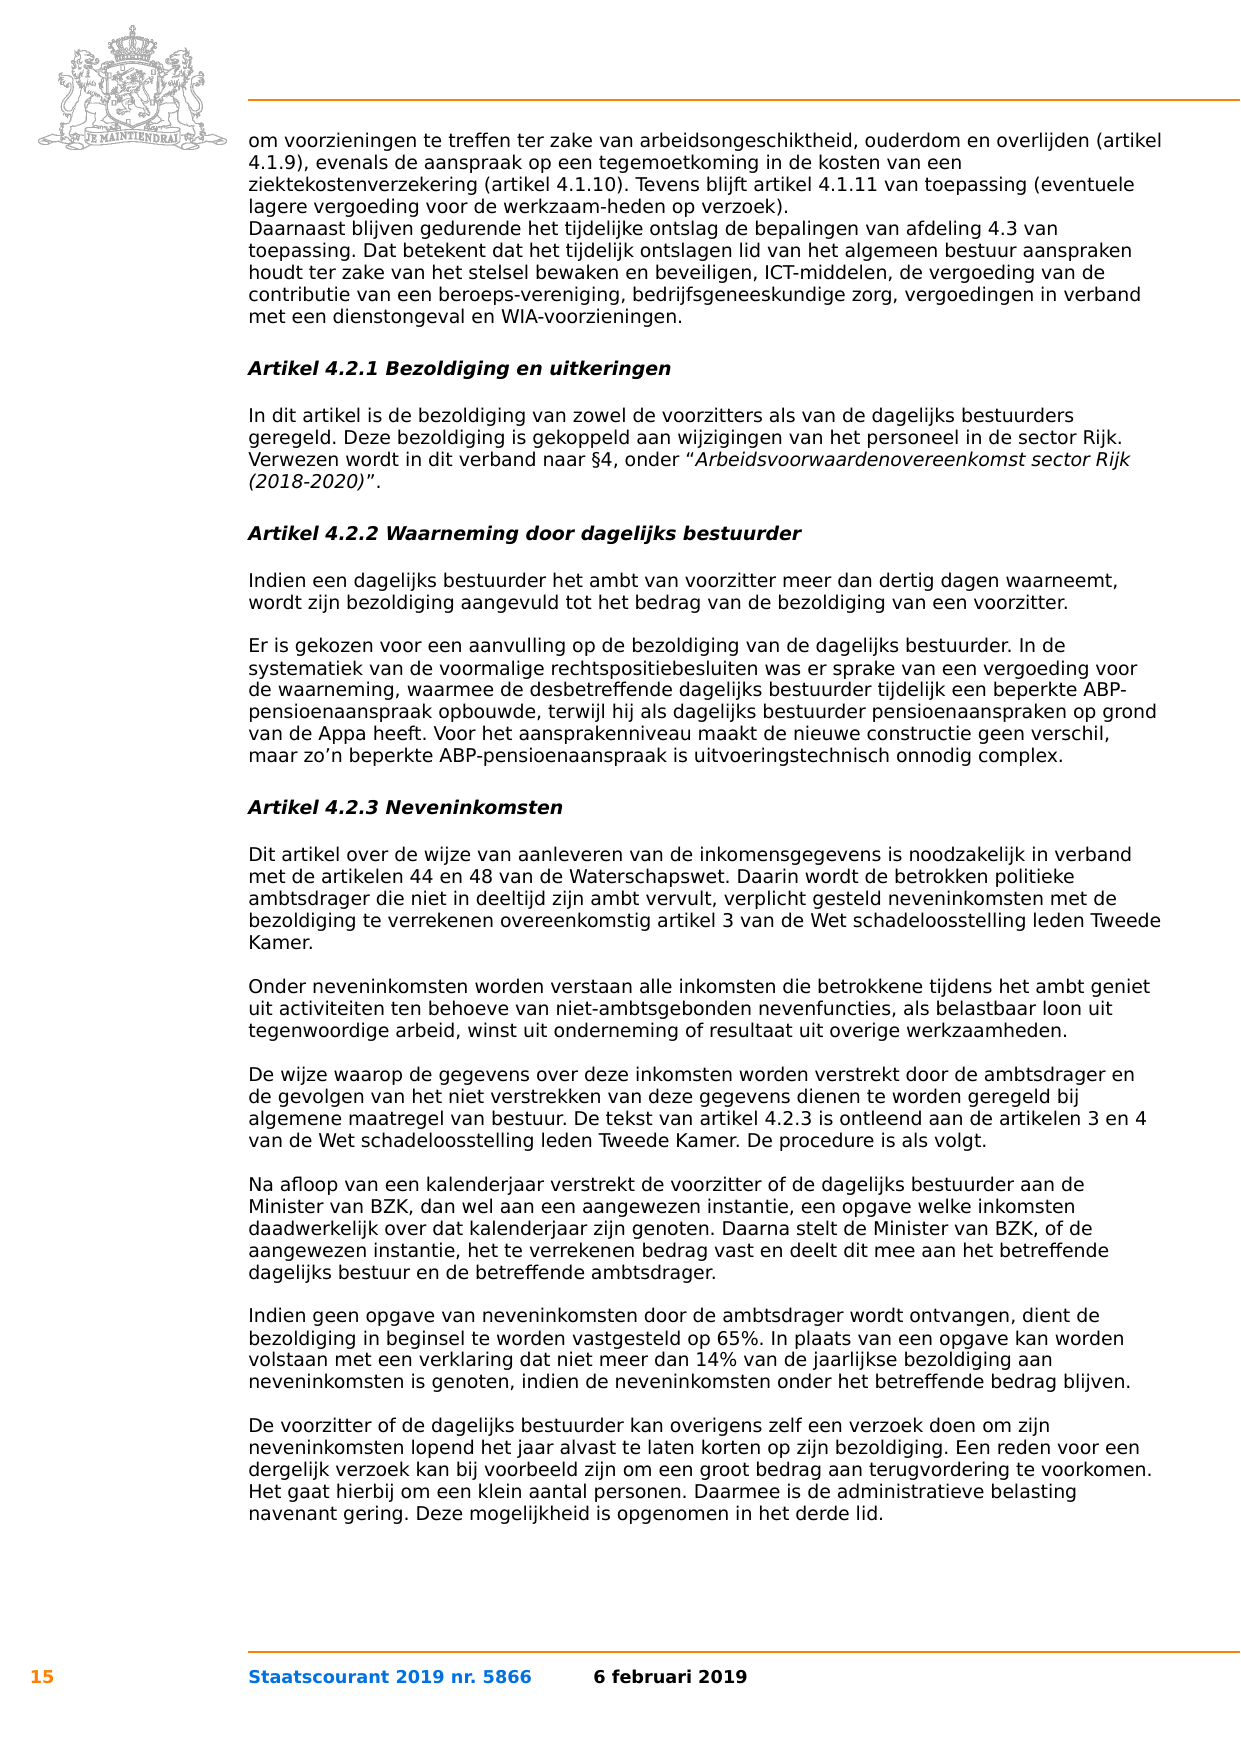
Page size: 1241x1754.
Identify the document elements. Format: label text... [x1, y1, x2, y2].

text Dit artikel over de wijze van aanleveren van de inkomensgegevens is noodzakelijk in verband met de artikelen 44 en 48 van de Waterschapswet. Daarin wordt de betrokken politieke ambtsdrager die niet in deeltijd zijn ambt vervult, verplicht gesteld neveninkomsten met de bezoldiging te verrekenen overeenkomstig artikel 3 van de Wet schadeloosstelling leden Tweede Kamer. [248, 844, 1163, 954]
subtitle Artikel 4.2.2 Waarneming door dagelijks bestuurder [248, 523, 1163, 544]
text Daarnaast blijven gedurende het tijdelijke ontslag de bepalingen van afdeling 4.3 van toepassing. Dat betekent dat het tijdelijk ontslagen lid van het algemeen bestuur aanspraken houdt ter zake van het stelsel bewaken en beveiligen, ICT-middelen, de vergoeding van de contributie van een beroeps-vereniging, bedrijfsgeneeskundige zorg, vergoedingen in verband met een dienstongeval en WIA-voorzieningen. [248, 218, 1163, 328]
text De wijze waarop de gegevens over deze inkomsten worden verstrekt door de ambtsdrager en de gevolgen van het niet verstrekken van deze gegevens dienen te worden geregeld bij algemene maatregel van bestuur. De tekst van artikel 4.2.3 is ontleend aan de artikelen 3 en 4 van de Wet schadeloosstelling leden Tweede Kamer. De procedure is als volgt. [248, 1064, 1163, 1152]
text om voorzieningen te treffen ter zake van arbeidsongeschiktheid, ouderdom en overlijden (artikel 4.1.9), evenals de aanspraak op een tegemoetkoming in de kosten van een ziektekostenverzekering (artikel 4.1.10). Tevens blijft artikel 4.1.11 van toepassing (eventuele lagere vergoeding voor de werkzaam-heden op verzoek). [248, 130, 1163, 218]
text Er is gekozen voor een aanvulling op de bezoldiging van de dagelijks bestuurder. In de systematiek van de voormalige rechtspositiebesluiten was er sprake van een vergoeding voor de waarneming, waarmee de desbetreffende dagelijks bestuurder tijdelijk een beperkte ABP-pensioenaanspraak opbouwde, terwijl hij als dagelijks bestuurder pensioenaanspraken op grond van de Appa heeft. Voor het aansprakenniveau maakt de nieuwe constructie geen verschil, maar zo’n beperkte ABP-pensioenaanspraak is uitvoeringstechnisch onnodig complex. [248, 635, 1163, 767]
text Onder neveninkomsten worden verstaan alle inkomsten die betrokkene tijdens het ambt geniet uit activiteiten ten behoeve van niet-ambtsgebonden nevenfuncties, als belastbaar loon uit tegenwoordige arbeid, winst uit onderneming of resultaat uit overige werkzaamheden. [248, 976, 1163, 1042]
text Na afloop van een kalenderjaar verstrekt de voorzitter of de dagelijks bestuurder aan de Minister van BZK, dan wel aan een aangewezen instantie, een opgave welke inkomsten daadwerkelijk over dat kalenderjaar zijn genoten. Daarna stelt de Minister van BZK, of de aangewezen instantie, het te verrekenen bedrag vast en deelt dit mee aan het betreffende dagelijks bestuur en de betreffende ambtsdrager. [248, 1174, 1163, 1283]
text Indien een dagelijks bestuurder het ambt van voorzitter meer dan dertig dagen waarneemt, wordt zijn bezoldiging aangevuld tot het bedrag van de bezoldiging van een voorzitter. [248, 569, 1163, 613]
picture [38, 25, 227, 150]
text Indien geen opgave van neveninkomsten door de ambtsdrager wordt ontvangen, dient de bezoldiging in beginsel te worden vastgesteld op 65%. In plaats van een opgave kan worden volstaan met een verklaring dat niet meer dan 14% van de jaarlijkse bezoldiging aan neveninkomsten is genoten, indien de neveninkomsten onder het betreffende bedrag blijven. [248, 1305, 1163, 1393]
text In dit artikel is de bezoldiging van zowel de voorzitters als van de dagelijks bestuurders geregeld. Deze bezoldiging is gekoppeld aan wijzigingen van het personeel in de sector Rijk. Verwezen wordt in dit verband naar §4, onder “Arbeidsvoorwaardenovereenkomst sector Rijk (2018-2020)”. [248, 405, 1163, 493]
subtitle Artikel 4.2.3 Neveninkomsten [248, 797, 1163, 819]
subtitle Artikel 4.2.1 Bezoldiging en uitkeringen [248, 358, 1163, 380]
text De voorzitter of de dagelijks bestuurder kan overigens zelf een verzoek doen om zijn neveninkomsten lopend het jaar alvast te laten korten op zijn bezoldiging. Een reden voor een dergelijk verzoek kan bij voorbeeld zijn om een groot bedrag aan terugvordering te voorkomen. Het gaat hierbij om een klein aantal personen. Daarmee is de administratieve belasting navenant gering. Deze mogelijkheid is opgenomen in het derde lid. [248, 1415, 1163, 1525]
